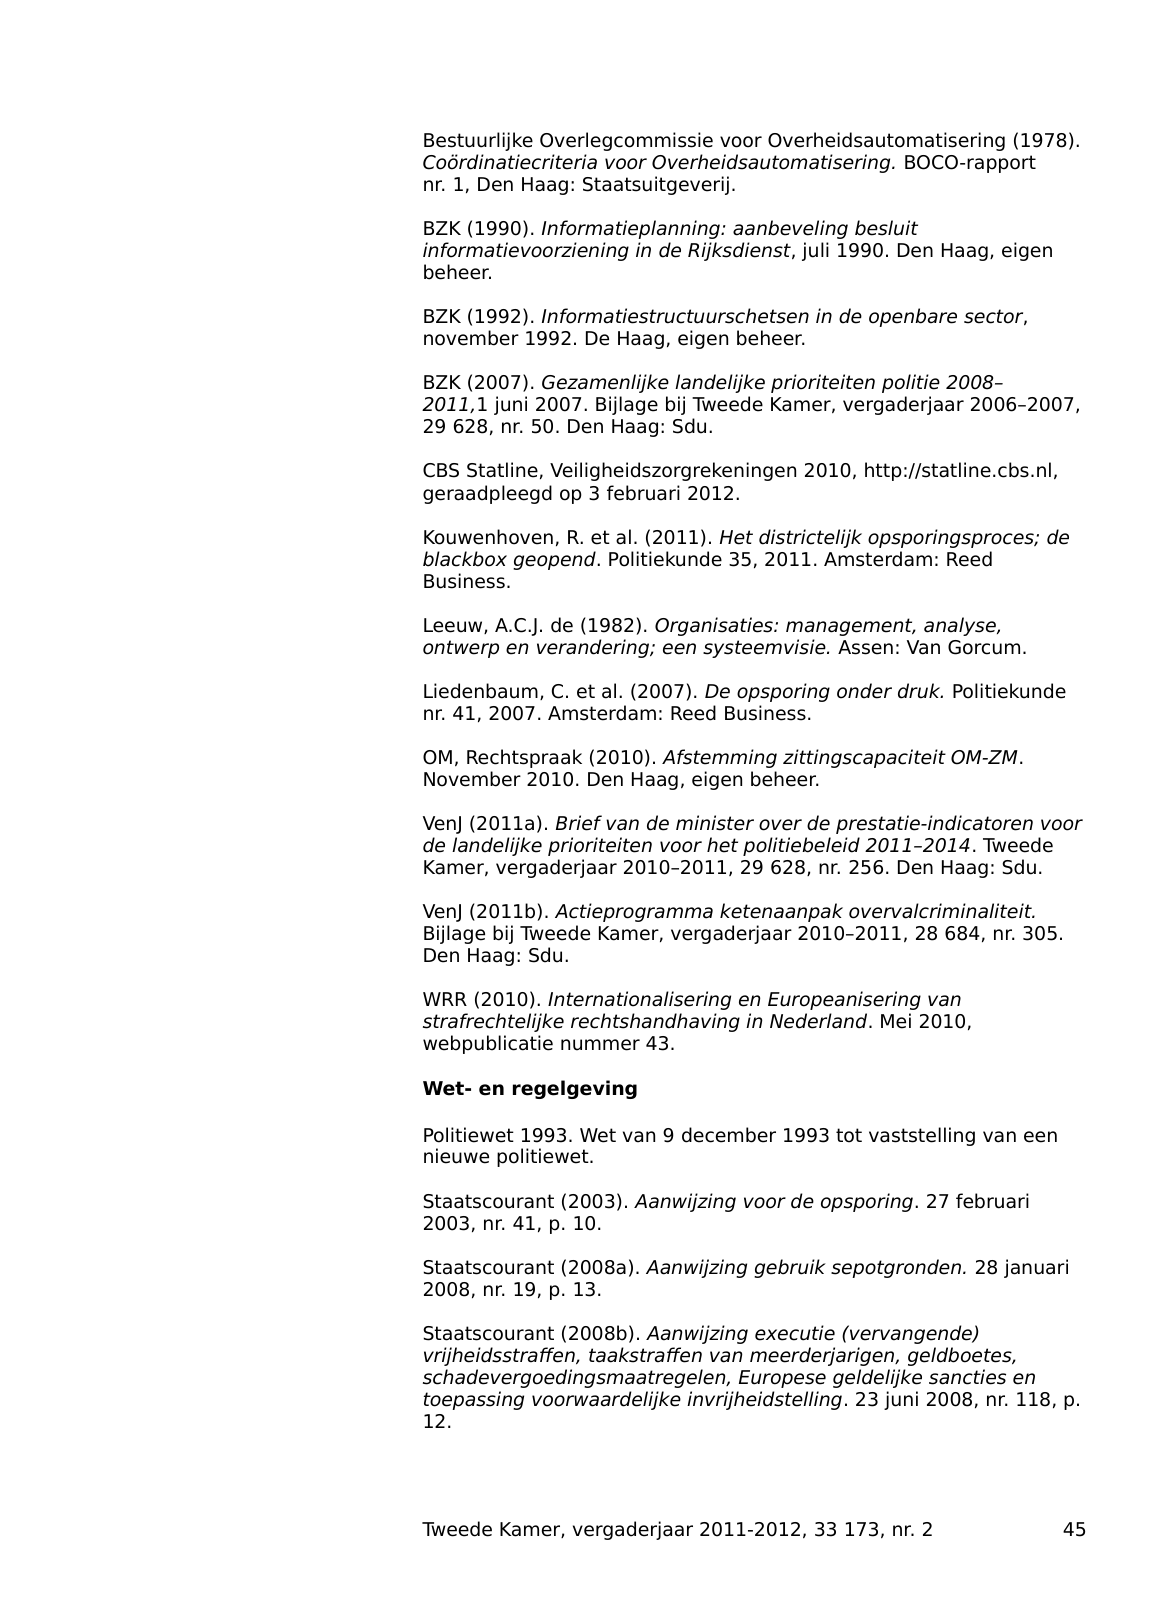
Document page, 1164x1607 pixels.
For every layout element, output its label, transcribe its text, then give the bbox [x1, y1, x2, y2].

text BZK (2007). Gezamenlijke landelijke prioriteiten politie 2008–2011,1 juni 2007. Bijlage bij Tweede Kamer, vergaderjaar 2006–2007, 29 628, nr. 50. Den Haag: Sdu. [422, 372, 1087, 438]
text Bestuurlijke Overlegcommissie voor Overheidsautomatisering (1978). Coördinatiecriteria voor Overheidsautomatisering. BOCO-rapport nr. 1, Den Haag: Staatsuitgeverij. [422, 130, 1087, 196]
text WRR (2010). Internationalisering en Europeanisering van strafrechtelijke rechtshandhaving in Nederland. Mei 2010, webpublicatie nummer 43. [422, 989, 1087, 1055]
text Leeuw, A.C.J. de (1982). Organisaties: management, analyse, ontwerp en verandering; een systeemvisie. Assen: Van Gorcum. [422, 615, 1087, 659]
text Staatscourant (2008b). Aanwijzing executie (vervangende) vrijheidsstraffen, taakstraffen van meerderjarigen, geldboetes, schadevergoedingsmaatregelen, Europese geldelijke sancties en toepassing voorwaardelijke invrijheidstelling. 23 juni 2008, nr. 118, p. 12. [422, 1323, 1087, 1433]
text VenJ (2011a). Brief van de minister over de prestatie-indicatoren voor de landelijke prioriteiten voor het politiebeleid 2011–2014. Tweede Kamer, vergaderjaar 2010–2011, 29 628, nr. 256. Den Haag: Sdu. [422, 813, 1087, 879]
text VenJ (2011b). Actieprogramma ketenaanpak overvalcriminaliteit. Bijlage bij Tweede Kamer, vergaderjaar 2010–2011, 28 684, nr. 305. Den Haag: Sdu. [422, 901, 1087, 967]
subtitle Wet- en regelgeving [422, 1077, 1087, 1099]
text Staatscourant (2003). Aanwijzing voor de opsporing. 27 februari 2003, nr. 41, p. 10. [422, 1191, 1087, 1234]
text BZK (1992). Informatiestructuurschetsen in de openbare sector, november 1992. De Haag, eigen beheer. [422, 306, 1087, 350]
text CBS Statline, Veiligheidszorgrekeningen 2010, http://statline.cbs.nl, geraadpleegd op 3 februari 2012. [422, 460, 1087, 504]
text Staatscourant (2008a). Aanwijzing gebruik sepotgronden. 28 januari 2008, nr. 19, p. 13. [422, 1257, 1087, 1301]
text Politiewet 1993. Wet van 9 december 1993 tot vaststelling van een nieuwe politiewet. [422, 1124, 1087, 1168]
text Kouwenhoven, R. et al. (2011). Het districtelijk opsporingsproces; de blackbox geopend. Politiekunde 35, 2011. Amsterdam: Reed Business. [422, 527, 1087, 592]
text Liedenbaum, C. et al. (2007). De opsporing onder druk. Politiekunde nr. 41, 2007. Amsterdam: Reed Business. [422, 681, 1087, 725]
text BZK (1990). Informatieplanning: aanbeveling besluit informatievoorziening in de Rijksdienst, juli 1990. Den Haag, eigen beheer. [422, 218, 1087, 284]
text OM, Rechtspraak (2010). Afstemming zittingscapaciteit OM-ZM. November 2010. Den Haag, eigen beheer. [422, 747, 1087, 791]
